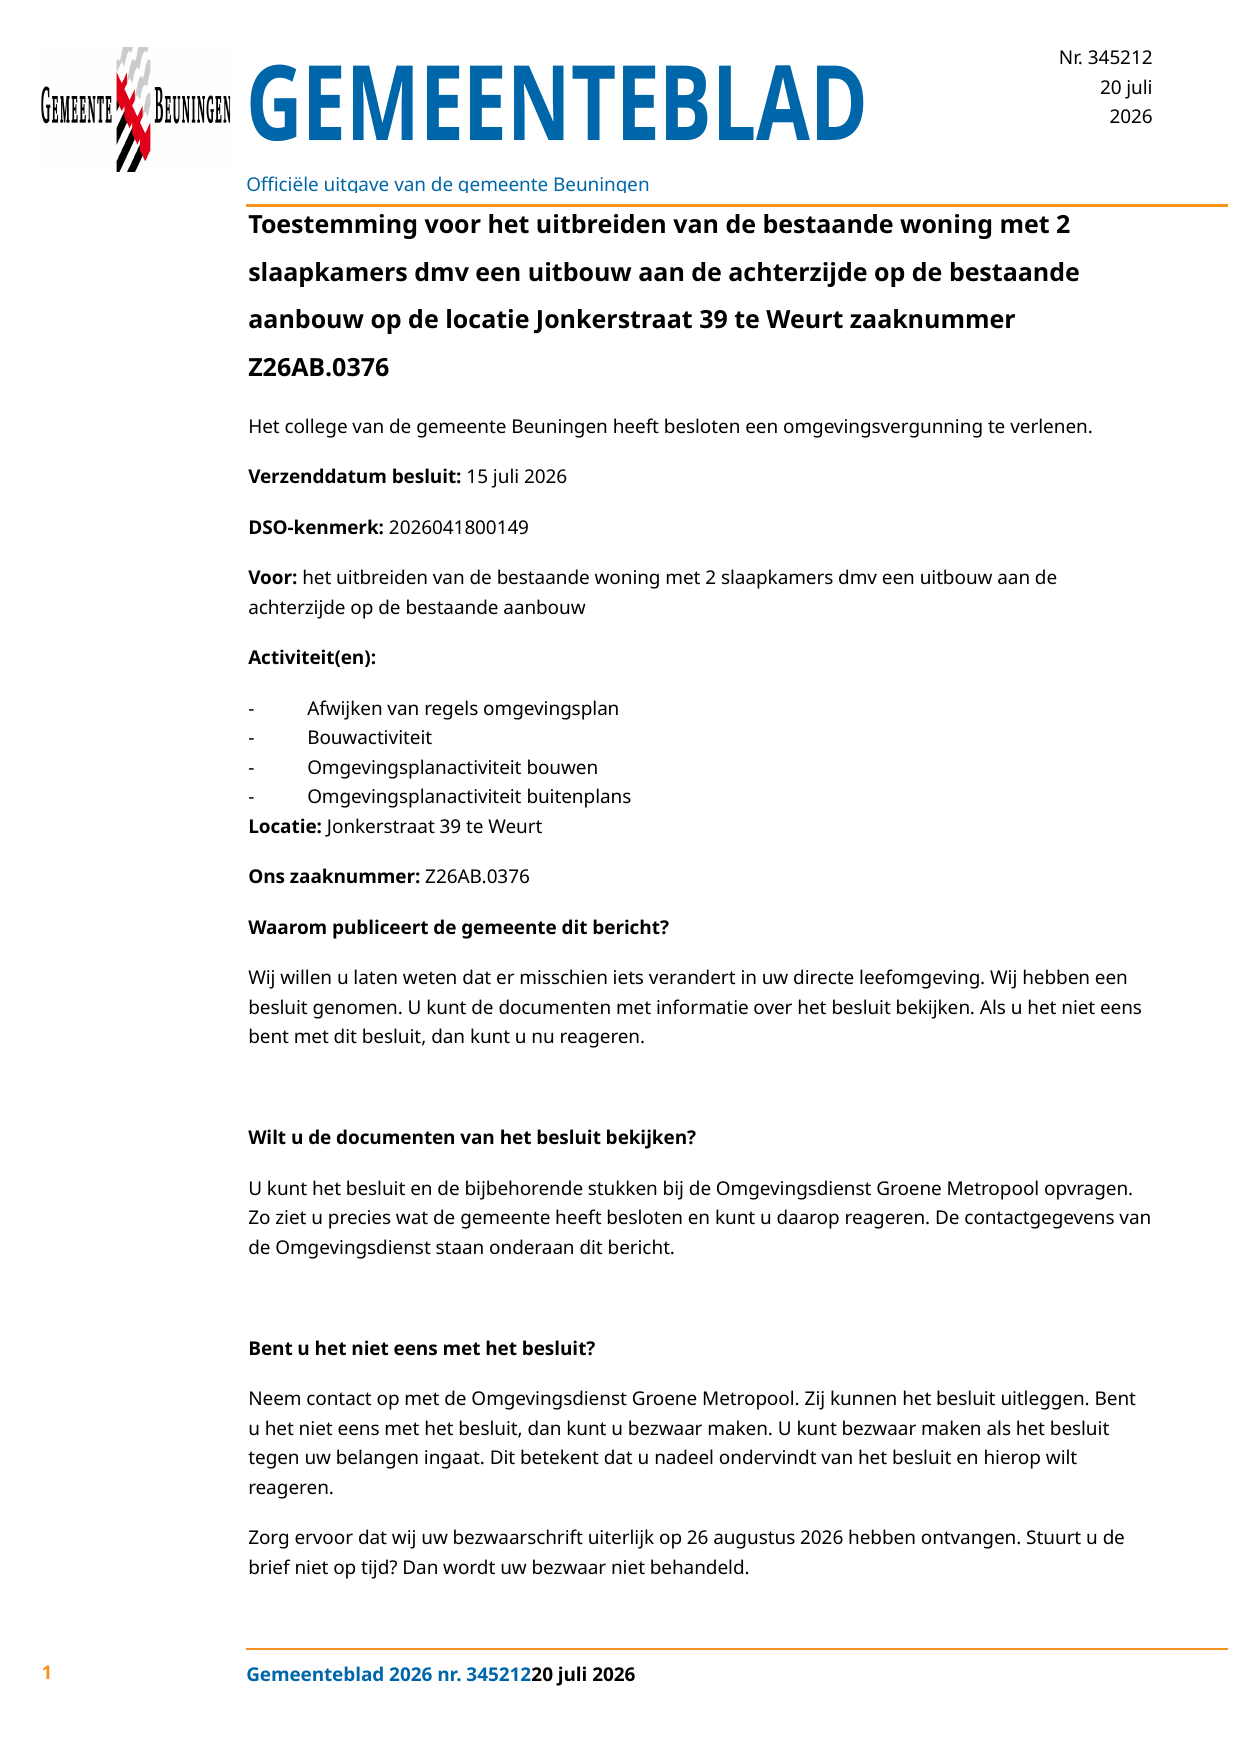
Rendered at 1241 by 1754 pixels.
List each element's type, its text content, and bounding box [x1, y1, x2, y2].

text Verzenddatum besluit: 15 juli 2026 [248, 463, 1152, 489]
text Bent u het niet eens met het besluit? [248, 1335, 1152, 1361]
text Neem contact op met de Omgevingsdienst Groene Metropool. Zij kunnen het besluit uitleggen. Bent u het niet eens met het besluit, dan kunt u bezwaar maken. U kunt bezwaar maken als het besluit tegen uw belangen ingaat. Dit betekent dat u nadeel ondervindt van het besluit en hierop wilt reageren. [248, 1385, 1152, 1500]
text DSO-kenmerk: 2026041800149 [248, 514, 1152, 540]
text U kunt het besluit en de bijbehorende stukken bij de Omgevingsdienst Groene Metropool opvragen. Zo ziet u precies wat de gemeente heeft besloten en kunt u daarop reageren. De contactgegevens van de Omgevingsdienst staan onderaan dit bericht. [248, 1175, 1152, 1260]
text Wilt u de documenten van het besluit bekijken? [248, 1124, 1152, 1150]
list Omgevingsplanactiviteit bouwen [248, 754, 1152, 780]
picture [41, 47, 231, 172]
text Ons zaaknummer: Z26AB.0376 [248, 863, 1152, 889]
list Afwijken van regels omgevingsplan [248, 695, 1152, 721]
text Locatie: Jonkerstraat 39 te Weurt [248, 813, 1152, 839]
text Wij willen u laten weten dat er misschien iets verandert in uw directe leefomgeving. Wij hebben een besluit genomen. U kunt de documenten met informatie over het besluit bekijken. Als u het niet eens bent met dit besluit, dan kunt u nu reageren. [248, 964, 1152, 1049]
text Activiteit(en): [248, 644, 1152, 670]
list Bouwactiviteit [248, 724, 1152, 750]
text Het college van de gemeente Beuningen heeft besloten een omgevingsvergunning te verlenen. [248, 413, 1152, 439]
list Omgevingsplanactiviteit buitenplans [248, 783, 1152, 809]
text Toestemming voor het uitbreiden van de bestaande woning met 2 slaapkamers dmv een uitbouw aan de achterzijde op de bestaande aanbouw op de locatie Jonkerstraat 39 te Weurt zaaknummer Z26AB.0376 [248, 207, 1152, 384]
text Voor: het uitbreiden van de bestaande woning met 2 slaapkamers dmv een uitbouw aan de achterzijde op de bestaande aanbouw [248, 564, 1152, 620]
text Waarom publiceert de gemeente dit bericht? [248, 914, 1152, 940]
text Zorg ervoor dat wij uw bezwaarschrift uiterlijk op 26 augustus 2026 hebben ontvangen. Stuurt u de brief niet op tijd? Dan wordt uw bezwaar niet behandeld. [248, 1524, 1152, 1580]
